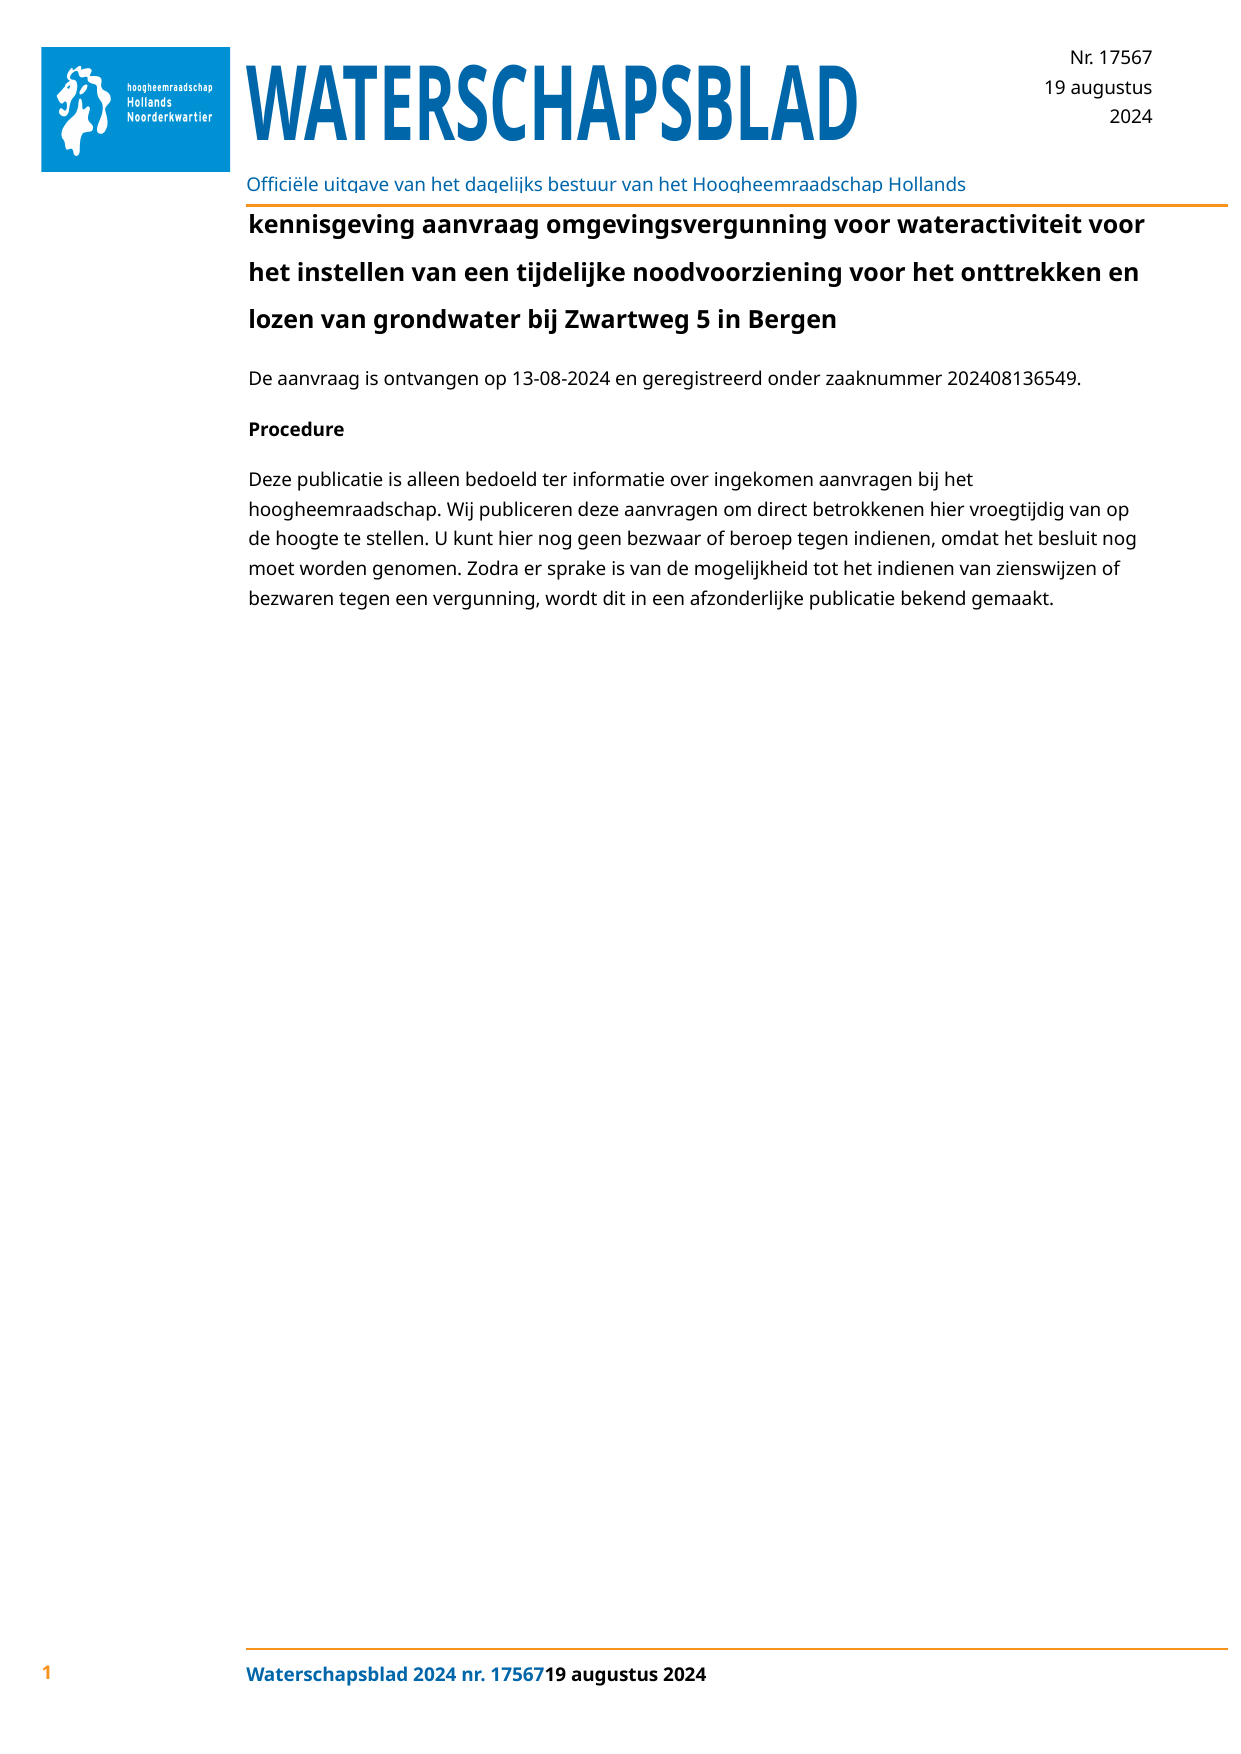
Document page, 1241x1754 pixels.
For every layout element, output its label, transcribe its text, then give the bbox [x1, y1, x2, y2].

picture [80, 86, 87, 93]
text De aanvraag is ontvangen op 13-08-2024 en geregistreerd onder zaaknummer 202408136549. [248, 366, 1152, 391]
picture [76, 67, 110, 133]
picture [58, 80, 77, 116]
picture [68, 69, 73, 79]
picture [62, 100, 92, 155]
text Procedure [248, 416, 1152, 442]
text kennisgeving aanvraag omgevingsvergunning voor wateractiviteit voor het instellen van een tijdelijke noodvoorziening voor het onttrekken en lozen van grondwater bij Zwartweg 5 in Bergen [248, 207, 1152, 336]
picture [128, 98, 133, 106]
picture [128, 113, 133, 121]
text Deze publicatie is alleen bedoeld ter informatie over ingekomen aanvragen bij het hoogheemraadschap. Wij publiceren deze aanvragen om direct betrokkenen hier vroegtijdig van op de hoogte te stellen. U kunt hier nog geen bezwaar of beroep tegen indienen, omdat het besluit nog moet worden genomen. Zodra er sprake is van de mogelijkheid tot het indienen van zienswijzen of bezwaren tegen een vergunning, wordt dit in een afzonderlijke publicatie bekend gemaakt. [248, 466, 1152, 610]
